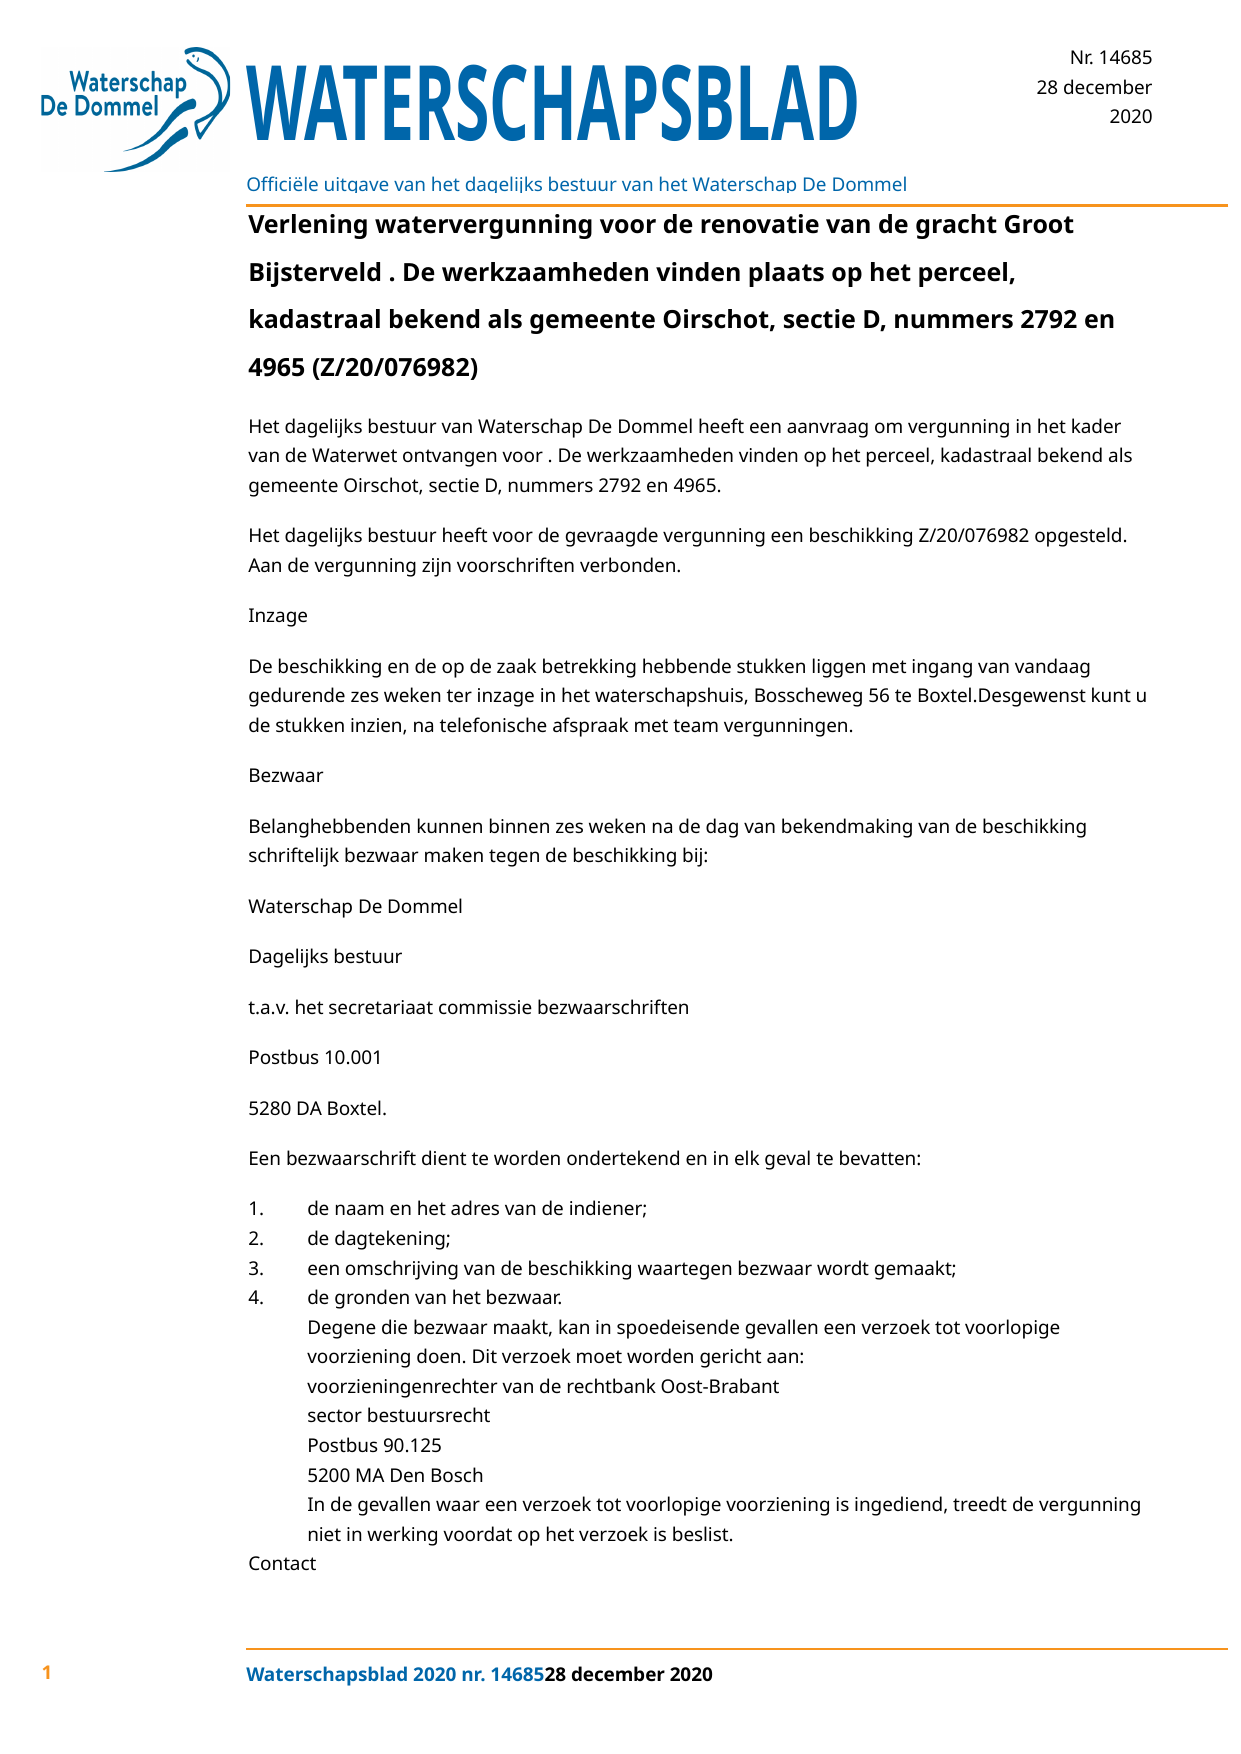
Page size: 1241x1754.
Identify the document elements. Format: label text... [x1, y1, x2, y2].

picture [45, 99, 51, 111]
text Bezwaar [248, 763, 1152, 788]
text Het dagelijks bestuur van Waterschap De Dommel heeft een aanvraag om vergunning in het kader van de Waterwet ontvangen voor . De werkzaamheden vinden op het perceel, kadastraal bekend als gemeente Oirschot, sectie D, nummers 2792 en 4965. [248, 413, 1152, 498]
text Contact [248, 1551, 1152, 1576]
list sector bestuursrecht [248, 1403, 1152, 1428]
list Postbus 90.125 [248, 1432, 1152, 1458]
list Degene die bezwaar maakt, kan in spoedeisende gevallen een verzoek tot voorlopige voorziening doen. Dit verzoek moet worden gericht aan: [248, 1314, 1152, 1369]
text Belanghebbenden kunnen binnen zes weken na de dag van bekendmaking van de beschikking schriftelijk bezwaar maken tegen de beschikking bij: [248, 813, 1152, 868]
list de gronden van het bezwaar. [248, 1284, 1152, 1310]
list een omschrijving van de beschikking waartegen bezwaar wordt gemaakt; [248, 1255, 1152, 1281]
picture [204, 47, 231, 76]
text Dagelijks bestuur [248, 943, 1152, 969]
text Waterschap De Dommel [248, 893, 1152, 919]
list de naam en het adres van de indiener; [248, 1196, 1152, 1221]
text Het dagelijks bestuur heeft voor de gevraagde vergunning een beschikking Z/20/076982 opgesteld. Aan de vergunning zijn voorschriften verbonden. [248, 523, 1152, 578]
text Inzage [248, 603, 1152, 628]
text Een bezwaarschrift dient te worden ondertekend en in elk geval te bevatten: [248, 1145, 1152, 1171]
text De beschikking en de op de zaak betrekking hebbende stukken liggen met ingang van vandaag gedurende zes weken ter inzage in het waterschapshuis, Bosscheweg 56 te Boxtel.Desgewenst kunt u de stukken inzien, na telefonische afspraak met team vergunningen. [248, 653, 1152, 738]
list de dagtekening; [248, 1225, 1152, 1251]
text 5280 DA Boxtel. [248, 1095, 1152, 1121]
list In de gevallen waar een verzoek tot voorlopige voorziening is ingediend, treedt de vergunning niet in werking voordat op het verzoek is beslist. [248, 1491, 1152, 1547]
text Postbus 10.001 [248, 1044, 1152, 1070]
text t.a.v. het secretariaat commissie bezwaarschriften [248, 994, 1152, 1020]
list 5200 MA Den Bosch [248, 1462, 1152, 1488]
list voorzieningenrechter van de rechtbank Oost-Brabant [248, 1373, 1152, 1399]
picture [41, 47, 231, 172]
picture [198, 118, 210, 131]
text Verlening watervergunning voor de renovatie van de gracht Groot Bijsterveld . De werkzaamheden vinden plaats op het perceel, kadastraal bekend als gemeente Oirschot, sectie D, nummers 2792 en 4965 (Z/20/076982) [248, 207, 1152, 384]
